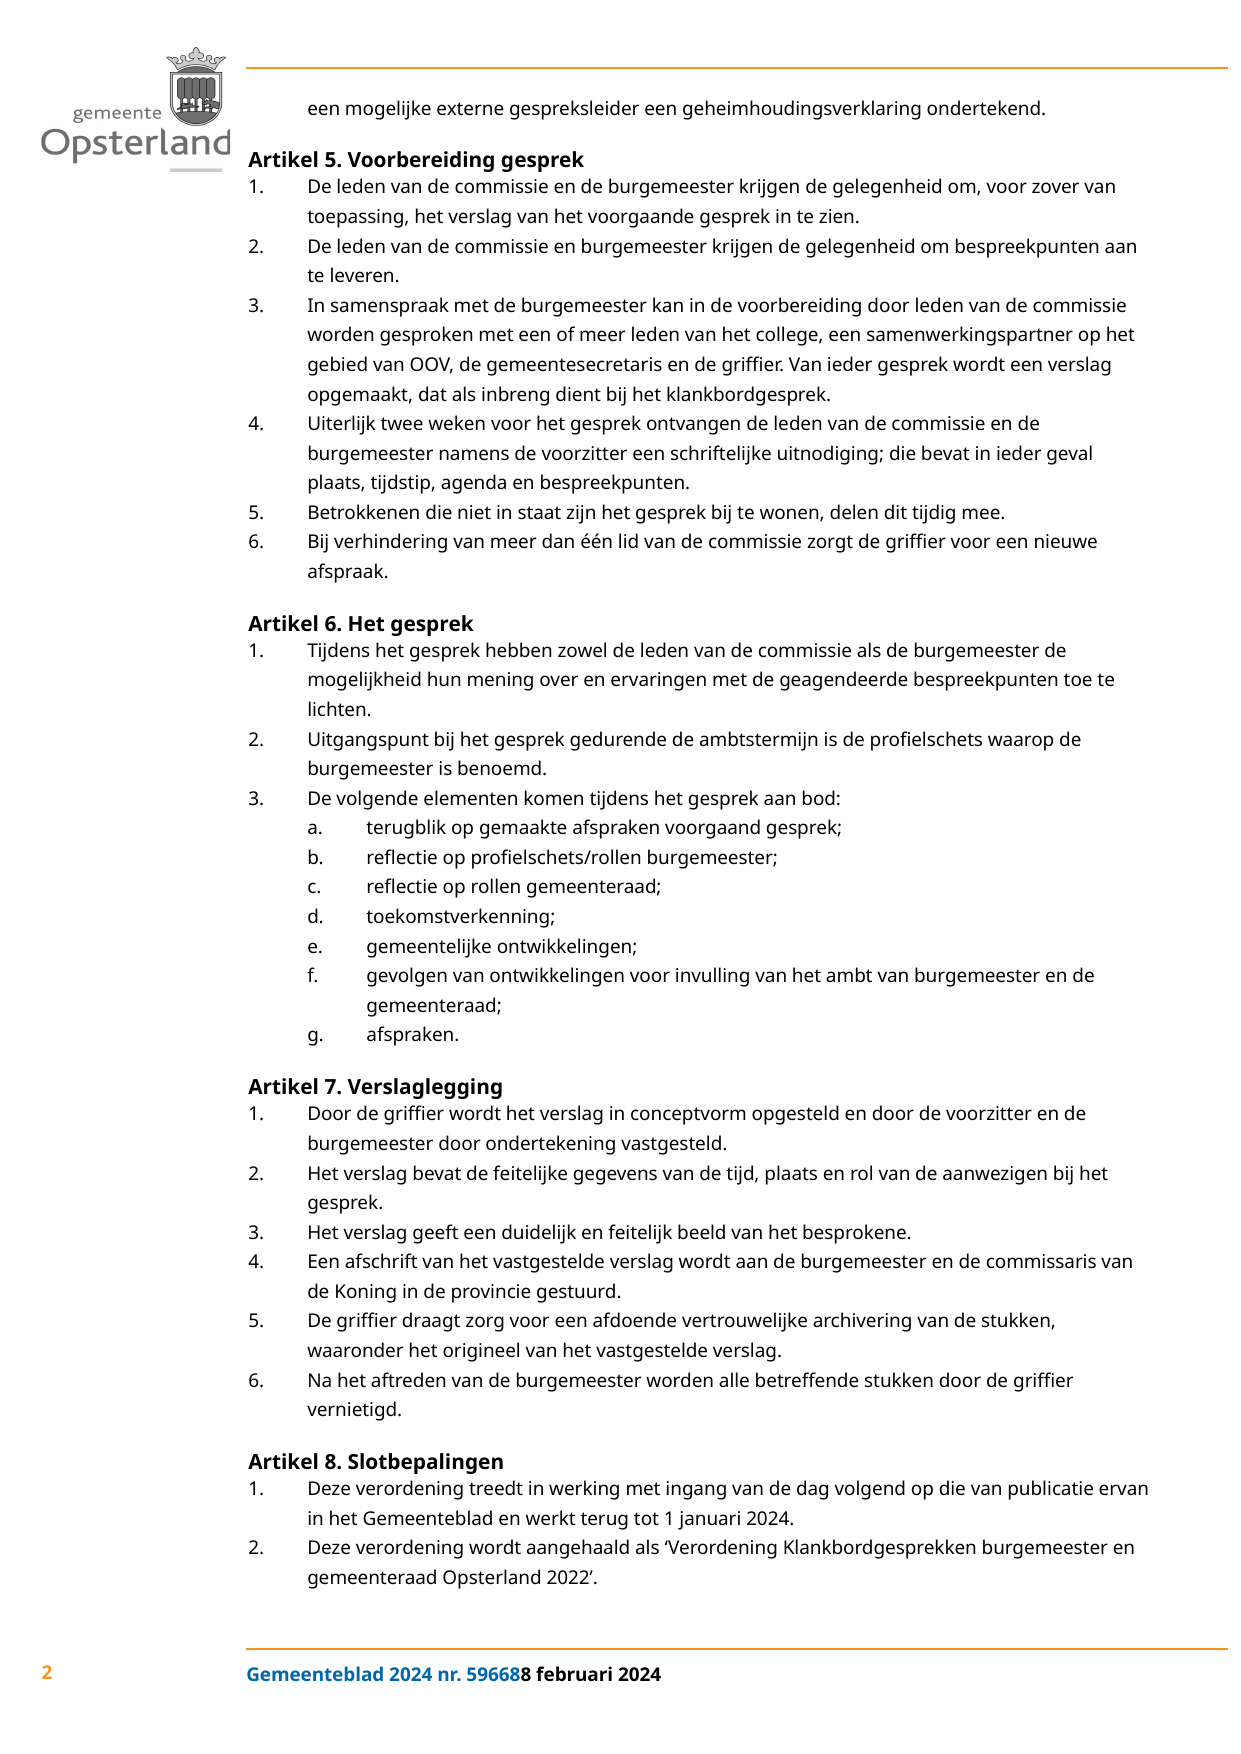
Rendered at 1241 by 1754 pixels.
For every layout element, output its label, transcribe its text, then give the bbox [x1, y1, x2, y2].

list Uiterlijk twee weken voor het gesprek ontvangen de leden van de commissie en de burgemeester namens de voorzitter een schriftelijke uitnodiging; die bevat in ieder geval plaats, tijdstip, agenda en bespreekpunten. [248, 410, 1152, 495]
list De griffier draagt zorg voor een afdoende vertrouwelijke archivering van de stukken, waaronder het origineel van het vastgestelde verslag. [248, 1308, 1152, 1363]
list Door de griffier wordt het verslag in conceptvorm opgesteld en door de voorzitter en de burgemeester door ondertekening vastgesteld. [248, 1101, 1152, 1156]
list een mogelijke externe gespreksleider een geheimhoudingsverklaring ondertekend. [248, 95, 1152, 121]
list Het verslag bevat de feitelijke gegevens van de tijd, plaats en rol van de aanwezigen bij het gesprek. [248, 1160, 1152, 1215]
list Bij verhindering van meer dan één lid van de commissie zorgt de griffier voor een nieuwe afspraak. [248, 529, 1152, 584]
list Een afschrift van het vastgestelde verslag wordt aan de burgemeester en de commissaris van de Koning in de provincie gestuurd. [248, 1248, 1152, 1304]
list reflectie op profielschets/rollen burgemeester; [307, 844, 1152, 870]
list De leden van de commissie en burgemeester krijgen de gelegenheid om bespreekpunten aan te leveren. [248, 233, 1152, 288]
list Deze verordening treedt in werking met ingang van de dag volgend op die van publicatie ervan in het Gemeenteblad en werkt terug tot 1 januari 2024. [248, 1475, 1152, 1531]
list toekomstverkenning; [307, 903, 1152, 929]
list Deze verordening wordt aangehaald als ‘Verordening Klankbordgesprekken burgemeester en gemeenteraad Opsterland 2022’. [248, 1534, 1152, 1590]
text Artikel 5. Voorbereiding gesprek [248, 145, 1152, 174]
list Betrokkenen die niet in staat zijn het gesprek bij te wonen, delen dit tijdig mee. [248, 499, 1152, 525]
list De volgende elementen komen tijdens het gesprek aan bod: [248, 785, 1152, 811]
list Uitgangspunt bij het gesprek gedurende de ambtstermijn is de profielschets waarop de burgemeester is benoemd. [248, 726, 1152, 781]
list De leden van de commissie en de burgemeester krijgen de gelegenheid om, voor zover van toepassing, het verslag van het voorgaande gesprek in te zien. [248, 174, 1152, 229]
list Tijdens het gesprek hebben zowel de leden van de commissie als de burgemeester de mogelijkheid hun mening over en ervaringen met de geagendeerde bespreekpunten toe te lichten. [248, 637, 1152, 722]
list terugblik op gemaakte afspraken voorgaand gesprek; [307, 814, 1152, 840]
picture [41, 47, 231, 172]
list Het verslag geeft een duidelijk en feitelijk beeld van het besprokene. [248, 1219, 1152, 1244]
list gemeentelijke ontwikkelingen; [307, 933, 1152, 959]
text Artikel 6. Het gesprek [248, 609, 1152, 637]
text Artikel 8. Slotbepalingen [248, 1447, 1152, 1475]
list In samenspraak met de burgemeester kan in de voorbereiding door leden van de commissie worden gesproken met een of meer leden van het college, een samenwerkingspartner op het gebied van OOV, de gemeentesecretaris en de griffier. Van ieder gesprek wordt een verslag opgemaakt, dat als inbreng dient bij het klankbordgesprek. [248, 292, 1152, 406]
list gevolgen van ontwikkelingen voor invulling van het ambt van burgemeester en de gemeenteraad; [307, 962, 1152, 1018]
list afspraken. [307, 1022, 1152, 1047]
list reflectie op rollen gemeenteraad; [307, 874, 1152, 899]
text Artikel 7. Verslaglegging [248, 1072, 1152, 1101]
list Na het aftreden van de burgemeester worden alle betreffende stukken door de griffier vernietigd. [248, 1367, 1152, 1422]
